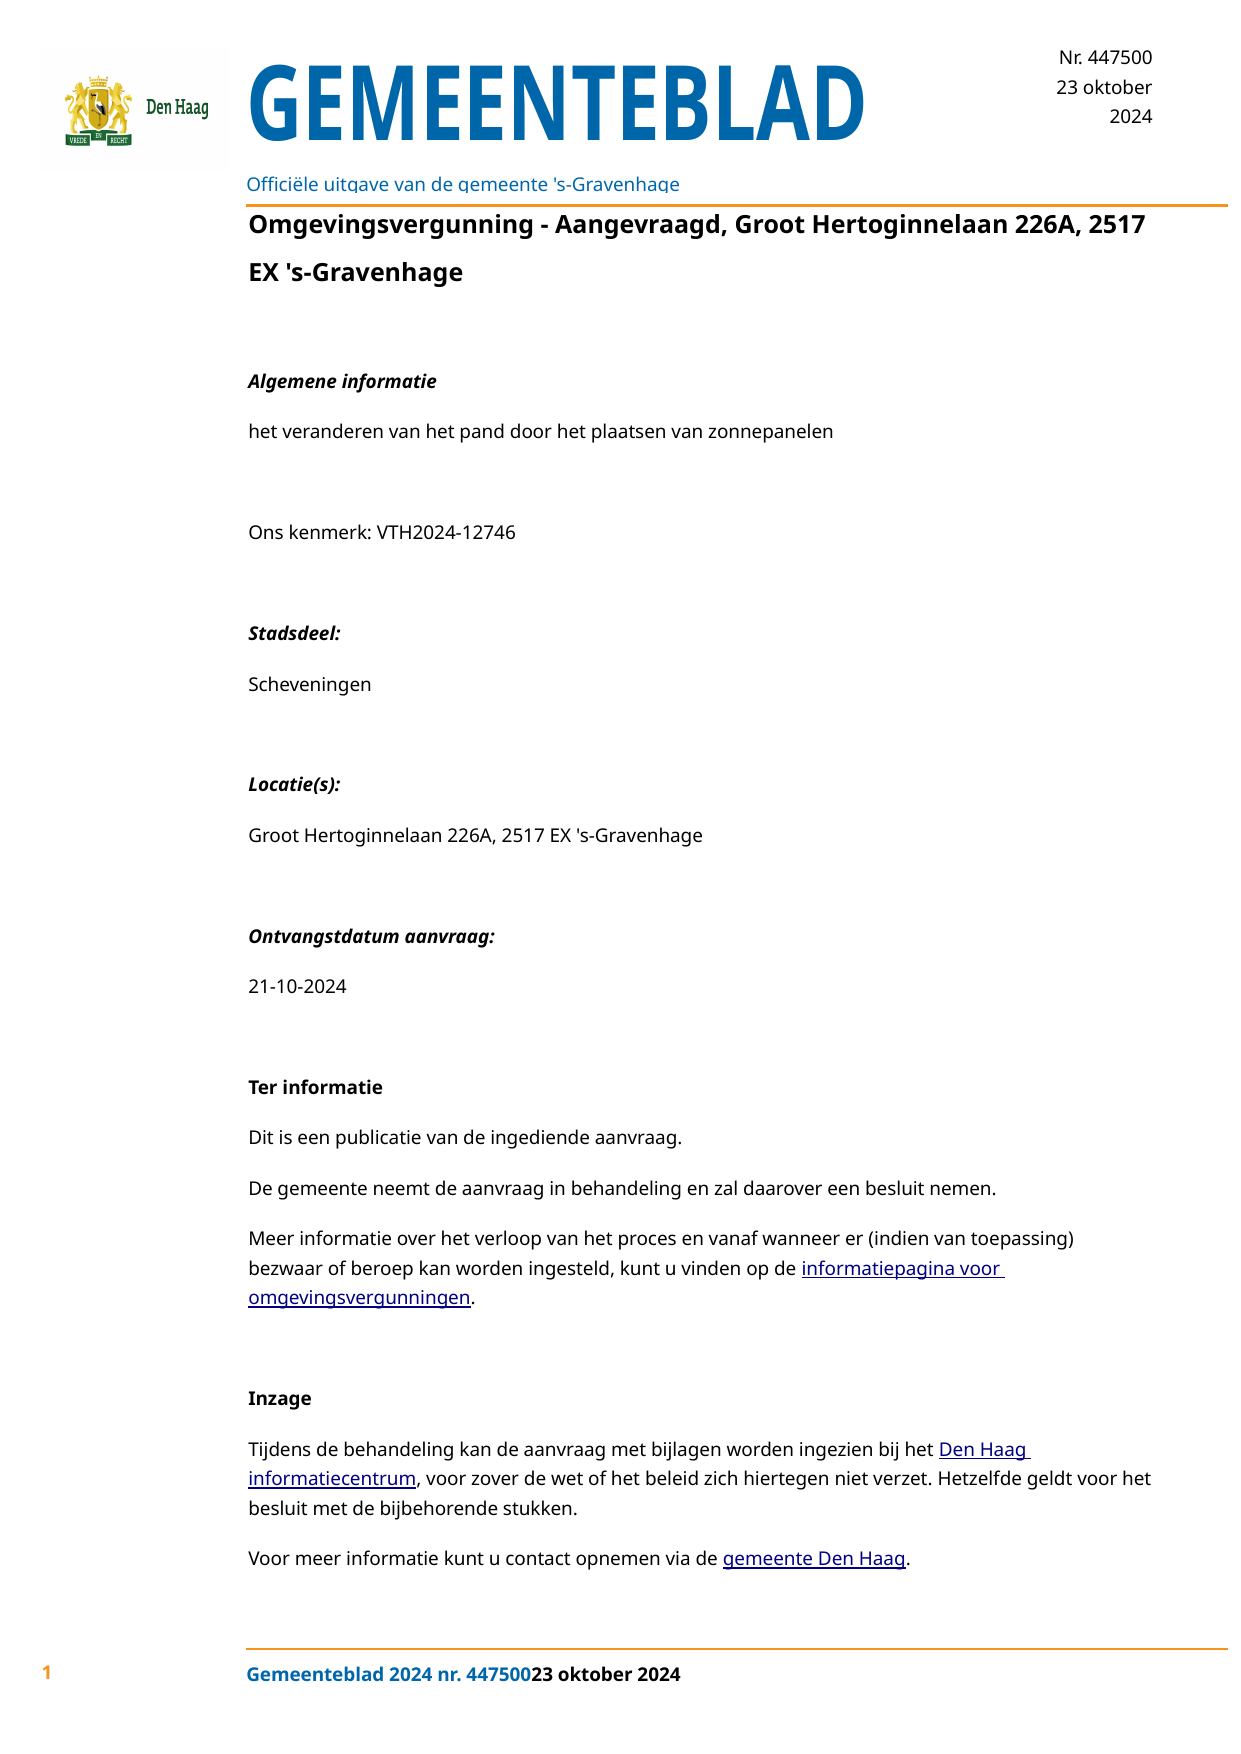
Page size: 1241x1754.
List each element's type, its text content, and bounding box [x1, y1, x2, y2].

text Stadsdeel: [248, 620, 1152, 646]
text Ontvangstdatum aanvraag: [248, 923, 1152, 949]
text De gemeente neemt de aanvraag in behandeling en zal daarover een besluit nemen. [248, 1175, 1152, 1201]
text Scheveningen [248, 671, 1152, 697]
text Locatie(s): [248, 772, 1152, 797]
text Algemene informatie [248, 368, 1152, 394]
text Dit is een publicatie van de ingediende aanvraag. [248, 1124, 1152, 1150]
text Inzage [248, 1385, 1152, 1411]
text Ons kenmerk: VTH2024-12746 [248, 519, 1152, 545]
text het veranderen van het pand door het plaatsen van zonnepanelen [248, 419, 1152, 444]
text Meer informatie over het verloop van het proces en vanaf wanneer er (indien van toepassing) bezwaar of beroep kan worden ingesteld, kunt u vinden op de informatiepagina voor omgevingsvergunningen. [248, 1225, 1152, 1310]
text Ter informatie [248, 1074, 1152, 1100]
text Groot Hertoginnelaan 226A, 2517 EX 's-Gravenhage [248, 822, 1152, 848]
picture [41, 47, 231, 172]
text Omgevingsvergunning - Aangevraagd, Groot Hertoginnelaan 226A, 2517 EX 's-Gravenhage [248, 207, 1152, 288]
text Tijdens de behandeling kan de aanvraag met bijlagen worden ingezien bij het Den Haag informatiecentrum, voor zover de wet of het beleid zich hiertegen niet verzet. Hetzelfde geldt voor het besluit met de bijbehorende stukken. [248, 1436, 1152, 1521]
text Voor meer informatie kunt u contact opnemen via de gemeente Den Haag. [248, 1545, 1152, 1571]
text 21-10-2024 [248, 973, 1152, 999]
